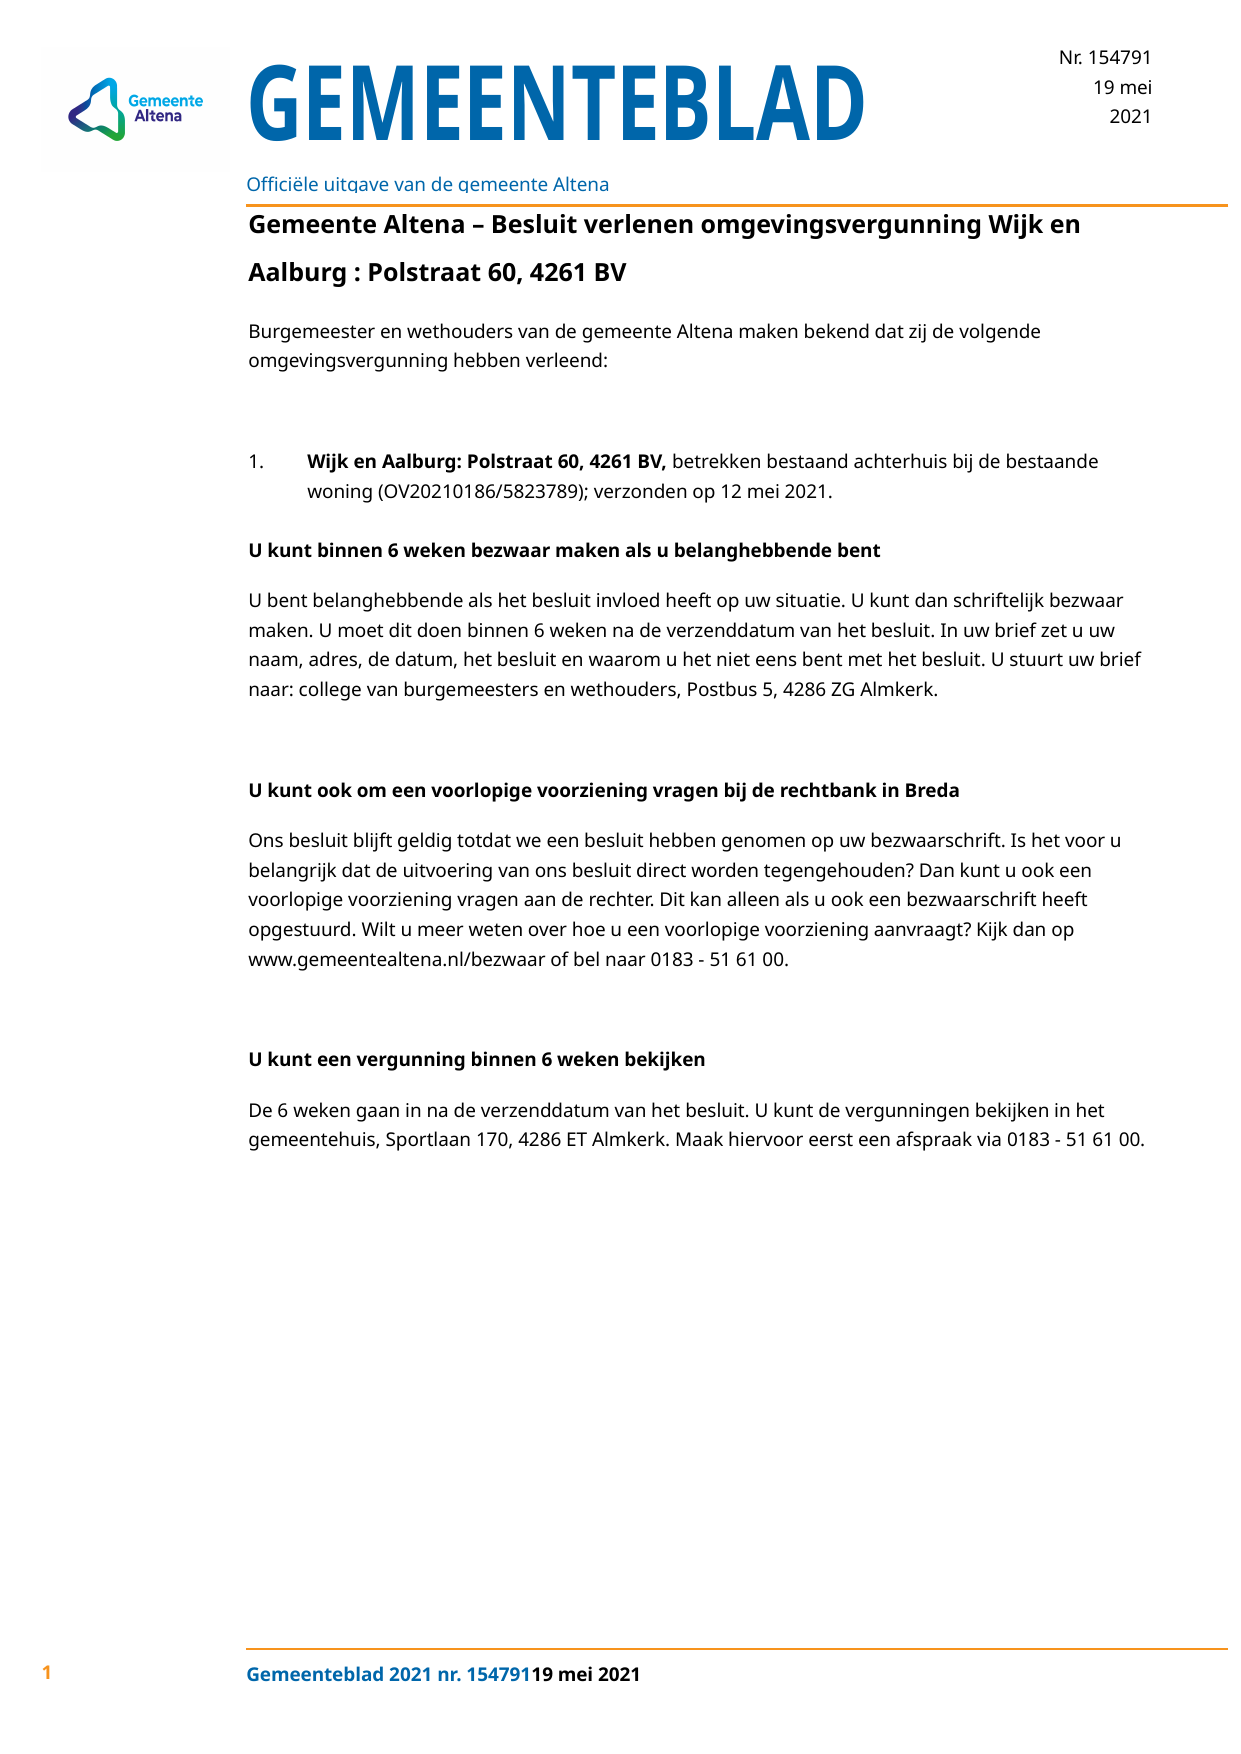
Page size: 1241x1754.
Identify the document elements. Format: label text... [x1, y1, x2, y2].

text U bent belanghebbende als het besluit invloed heeft op uw situatie. U kunt dan schriftelijk bezwaar maken. U moet dit doen binnen 6 weken na de verzenddatum van het besluit. In uw brief zet u uw naam, adres, de datum, het besluit en waarom u het niet eens bent met het besluit. U stuurt uw brief naar: college van burgemeesters en wethouders, Postbus 5, 4286 ZG Almkerk. [248, 587, 1152, 702]
text Ons besluit blijft geldig totdat we een besluit hebben genomen op uw bezwaarschrift. Is het voor u belangrijk dat de uitvoering van ons besluit direct worden tegengehouden? Dan kunt u ook een voorlopige voorziening vragen aan de rechter. Dit kan alleen als u ook een bezwaarschrift heeft opgestuurd. Wilt u meer weten over hoe u een voorlopige voorziening aanvraagt? Kijk dan op www.gemeentealtena.nl/bezwaar of bel naar 0183 - 51 61 00. [248, 827, 1152, 972]
text De 6 weken gaan in na de verzenddatum van het besluit. U kunt de vergunningen bekijken in het gemeentehuis, Sportlaan 170, 4286 ET Almkerk. Maak hiervoor eerst een afspraak via 0183 - 51 61 00. [248, 1097, 1152, 1152]
text Gemeente Altena – Besluit verlenen omgevingsvergunning Wijk en Aalburg : Polstraat 60, 4261 BV [248, 207, 1152, 288]
text Burgemeester en wethouders van de gemeente Altena maken bekend dat zij de volgende omgevingsvergunning hebben verleend: [248, 318, 1152, 373]
list Wijk en Aalburg: Polstraat 60, 4261 BV, betrekken bestaand achterhuis bij de bestaande woning (OV20210186/5823789); verzonden op 12 mei 2021. [248, 448, 1152, 504]
text U kunt ook om een voorlopige voorziening vragen bij de rechtbank in Breda [248, 777, 1152, 803]
picture [41, 47, 231, 172]
text U kunt een vergunning binnen 6 weken bekijken [248, 1047, 1152, 1072]
text U kunt binnen 6 weken bezwaar maken als u belanghebbende bent [248, 537, 1152, 563]
